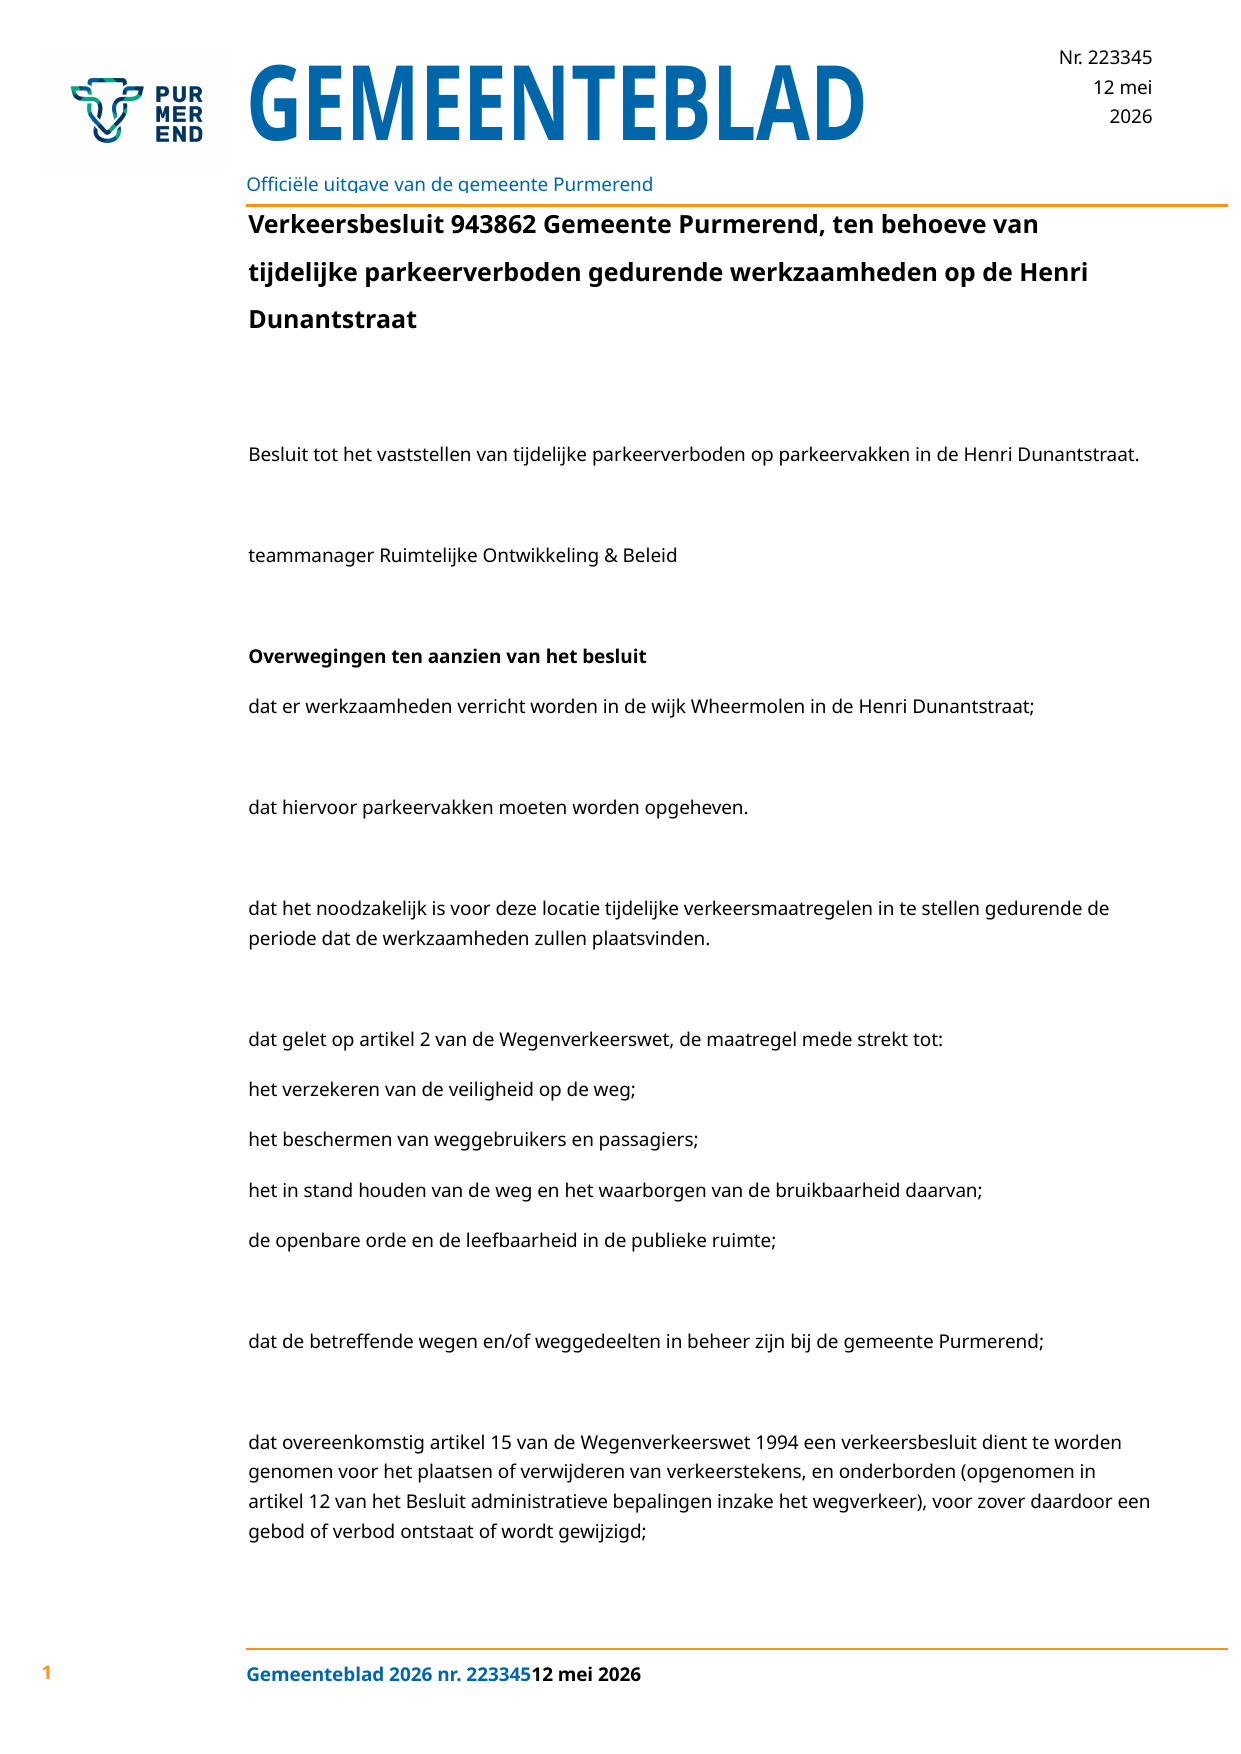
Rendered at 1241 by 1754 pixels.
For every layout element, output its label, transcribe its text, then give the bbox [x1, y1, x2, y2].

text teammanager Ruimtelijke Ontwikkeling & Beleid [248, 542, 1152, 568]
text dat overeenkomstig artikel 15 van de Wegenverkeerswet 1994 een verkeersbesluit dient te worden genomen voor het plaatsen of verwijderen van verkeerstekens, en onderborden (opgenomen in artikel 12 van het Besluit administratieve bepalingen inzake het wegverkeer), voor zover daardoor een gebod of verbod ontstaat of wordt gewijzigd; [248, 1429, 1152, 1544]
text het beschermen van weggebruikers en passagiers; [248, 1127, 1152, 1152]
text dat hiervoor parkeervakken moeten worden opgeheven. [248, 794, 1152, 820]
text het in stand houden van de weg en het waarborgen van de bruikbaarheid daarvan; [248, 1177, 1152, 1203]
text Verkeersbesluit 943862 Gemeente Purmerend, ten behoeve van tijdelijke parkeerverboden gedurende werkzaamheden op de Henri Dunantstraat [248, 207, 1152, 336]
text het verzekeren van de veiligheid op de weg; [248, 1076, 1152, 1102]
text dat er werkzaamheden verricht worden in de wijk Wheermolen in de Henri Dunantstraat; [248, 694, 1152, 719]
text dat de betreffende wegen en/of weggedeelten in beheer zijn bij de gemeente Purmerend; [248, 1328, 1152, 1354]
text dat gelet op artikel 2 van de Wegenverkeerswet, de maatregel mede strekt tot: [248, 1026, 1152, 1052]
text dat het noodzakelijk is voor deze locatie tijdelijke verkeersmaatregelen in te stellen gedurende de periode dat de werkzaamheden zullen plaatsvinden. [248, 895, 1152, 951]
picture [41, 47, 231, 172]
text Overwegingen ten aanzien van het besluit [248, 643, 1152, 669]
text de openbare orde en de leefbaarheid in de publieke ruimte; [248, 1227, 1152, 1253]
text Besluit tot het vaststellen van tijdelijke parkeerverboden op parkeervakken in de Henri Dunantstraat. [248, 442, 1152, 467]
